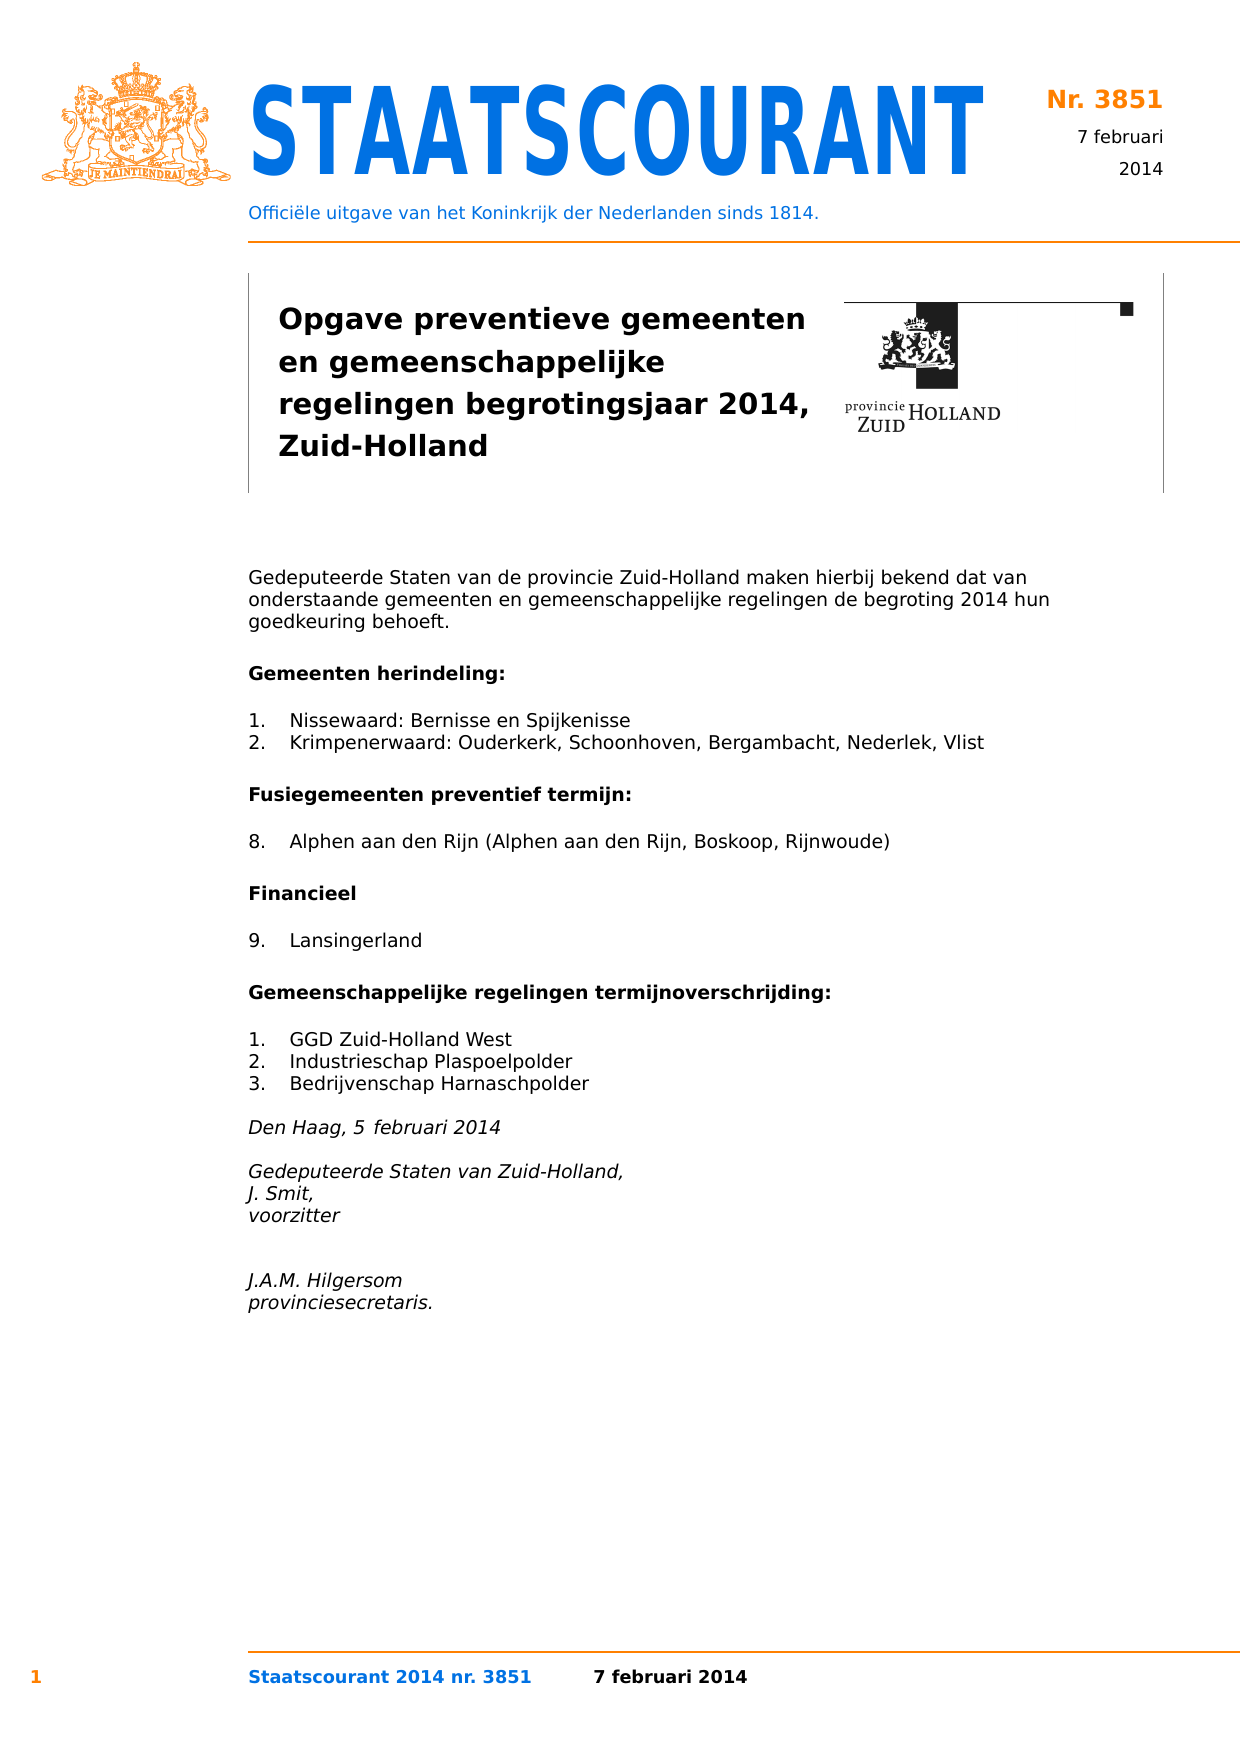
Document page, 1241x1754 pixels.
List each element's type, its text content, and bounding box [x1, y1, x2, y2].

text 3. Bedrijvenschap Harnaschpolder [248, 1073, 1163, 1095]
text J.A.M. Hilgersom provinciesecretaris. [248, 1248, 1163, 1314]
subtitle Gemeenschappelijke regelingen termijnoverschrijding: [248, 982, 1163, 1004]
subtitle Gemeenten herindeling: [248, 663, 1163, 685]
table_header [25, 62, 248, 241]
picture [41, 62, 231, 186]
text 2. Industrieschap Plaspoelpolder [248, 1051, 1163, 1073]
text 2. Krimpenerwaard: Ouderkerk, Schoonhoven, Bergambacht, Nederlek, Vlist [248, 732, 1163, 754]
table_cell Officiële uitgave van het Koninkrijk der Nederlanden sinds 1814. [248, 203, 1240, 241]
text 1. Nissewaard: Bernisse en Spijkenisse [248, 710, 1163, 732]
text 8. Alphen aan den Rijn (Alphen aan den Rijn, Boskoop, Rijnwoude) [248, 831, 1163, 853]
subtitle Fusiegemeenten preventief termijn: [248, 784, 1163, 806]
text Gedeputeerde Staten van de provincie Zuid-Holland maken hierbij bekend dat van onderstaande gemeenten en gemeenschappelijke regelingen de begroting 2014 hun goedkeuring behoeft. [248, 567, 1163, 633]
text 1. GGD Zuid-Holland West [248, 1029, 1163, 1051]
text 9. Lansingerland [248, 930, 1163, 952]
subtitle Opgave preventieve gemeenten en gemeenschappelijke regelingen begrotingsjaar 2014, Zuid-Holland [249, 273, 1163, 493]
table_cell 2014 [998, 153, 1240, 203]
table_cell 7 februari [998, 121, 1240, 153]
table_header STAATSCOURANT [248, 62, 998, 203]
table_header Nr. 3851 [998, 62, 1240, 121]
text Gedeputeerde Staten van Zuid-Holland, J. Smit, voorzitter [248, 1161, 1163, 1226]
picture [844, 302, 1134, 433]
subtitle Financieel [248, 883, 1163, 905]
text Den Haag, 5 februari 2014 [248, 1117, 1163, 1139]
